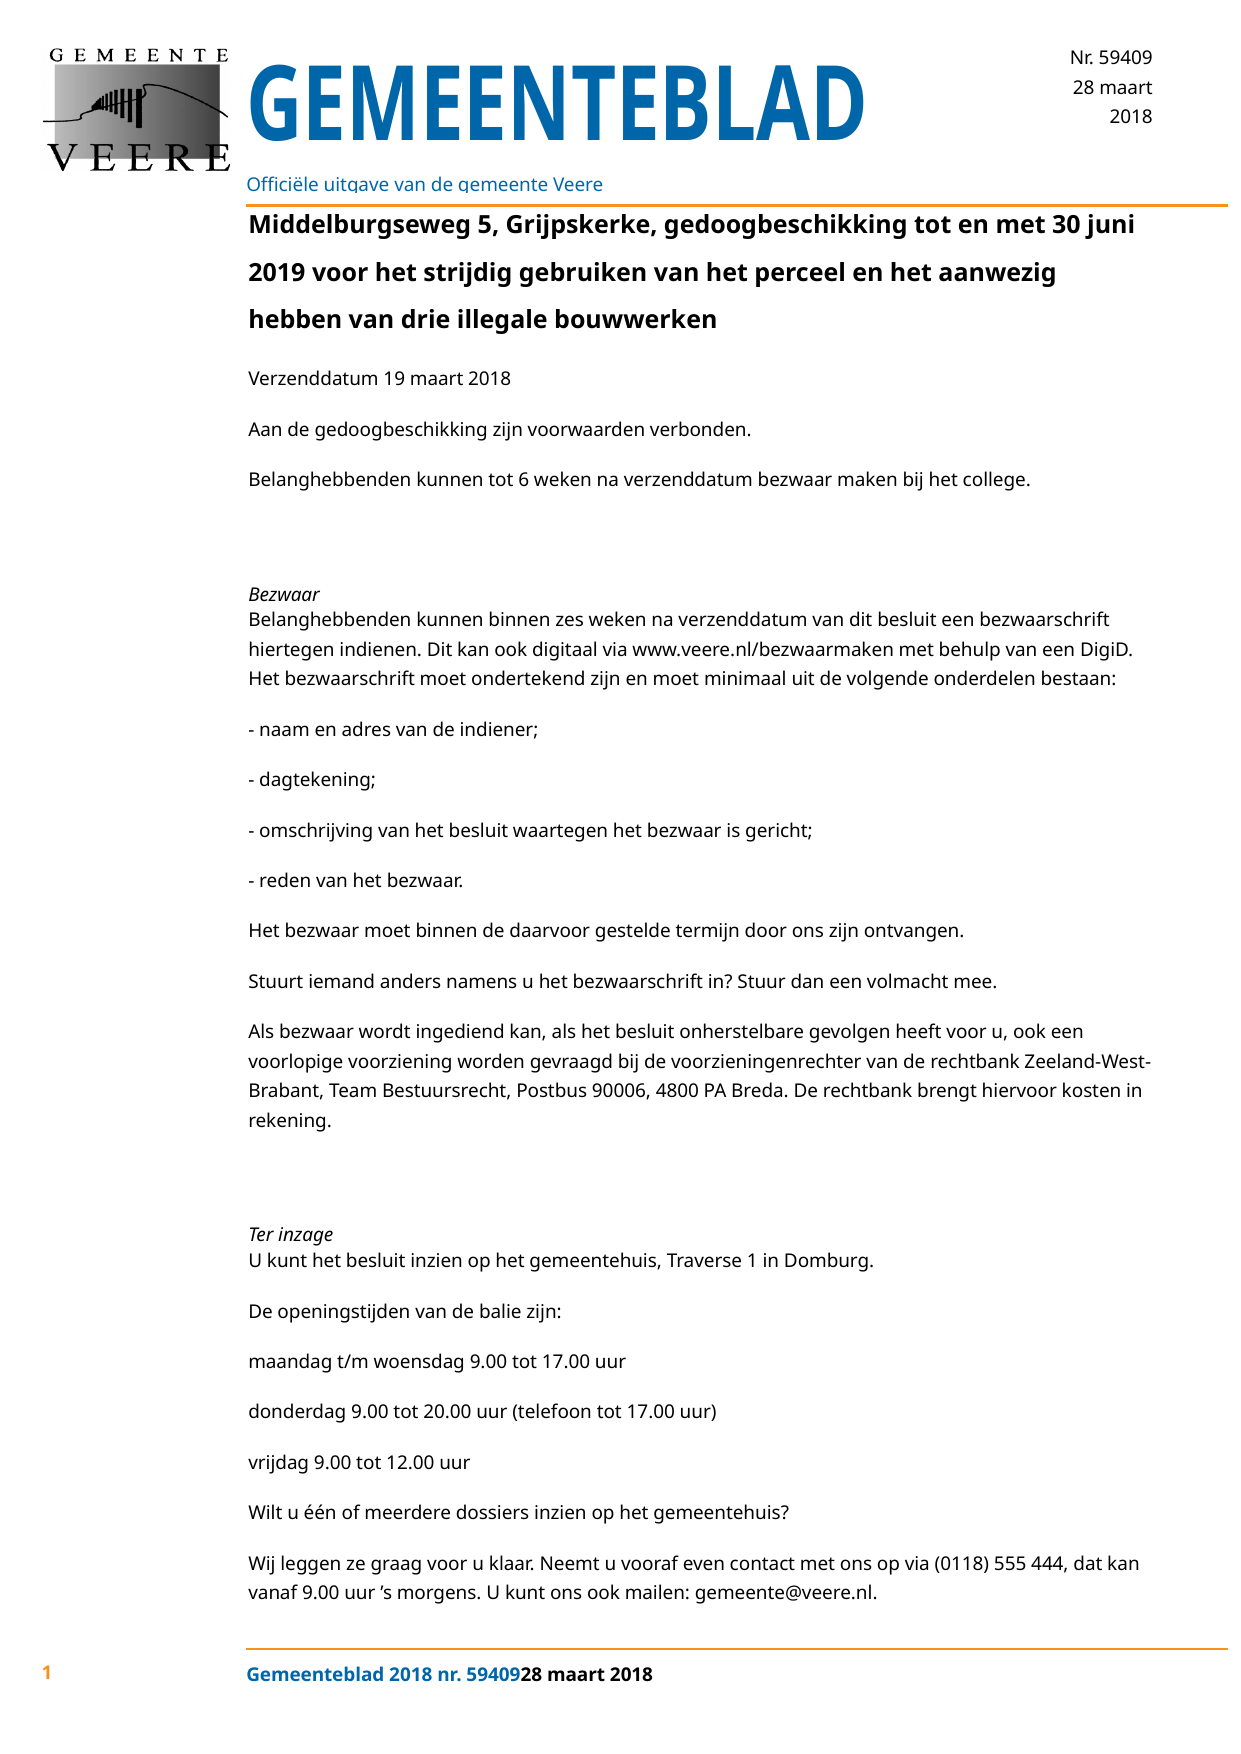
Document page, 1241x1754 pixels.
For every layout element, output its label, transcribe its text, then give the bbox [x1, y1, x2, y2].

text Bezwaar [248, 581, 1152, 606]
text Belanghebbenden kunnen binnen zes weken na verzenddatum van dit besluit een bezwaarschrift hiertegen indienen. Dit kan ook digitaal via www.veere.nl/bezwaarmaken met behulp van een DigiD. Het bezwaarschrift moet ondertekend zijn en moet minimaal uit de volgende onderdelen bestaan: [248, 606, 1152, 691]
text Stuurt iemand anders namens u het bezwaarschrift in? Stuur dan een volmacht mee. [248, 968, 1152, 994]
text Belanghebbenden kunnen tot 6 weken na verzenddatum bezwaar maken bij het college. [248, 466, 1152, 492]
text Verzenddatum 19 maart 2018 [248, 366, 1152, 391]
picture [41, 47, 231, 172]
text donderdag 9.00 tot 20.00 uur (telefoon tot 17.00 uur) [248, 1399, 1152, 1424]
text Het bezwaar moet binnen de daarvoor gestelde termijn door ons zijn ontvangen. [248, 918, 1152, 943]
text Als bezwaar wordt ingediend kan, als het besluit onherstelbare gevolgen heeft voor u, ook een voorlopige voorziening worden gevraagd bij de voorzieningenrechter van de rechtbank Zeeland-West-Brabant, Team Bestuursrecht, Postbus 90006, 4800 PA Breda. De rechtbank brengt hiervoor kosten in rekening. [248, 1018, 1152, 1133]
text Aan de gedoogbeschikking zijn voorwaarden verbonden. [248, 416, 1152, 442]
text - reden van het bezwaar. [248, 867, 1152, 893]
text maandag t/m woensdag 9.00 tot 17.00 uur [248, 1348, 1152, 1374]
text Wij leggen ze graag voor u klaar. Neemt u vooraf even contact met ons op via (0118) 555 444, dat kan vanaf 9.00 uur ’s morgens. U kunt ons ook mailen: gemeente@veere.nl. [248, 1550, 1152, 1605]
text vrijdag 9.00 tot 12.00 uur [248, 1449, 1152, 1475]
text Wilt u één of meerdere dossiers inzien op het gemeentehuis? [248, 1499, 1152, 1525]
text - dagtekening; [248, 766, 1152, 792]
text De openingstijden van de balie zijn: [248, 1298, 1152, 1323]
text Middelburgseweg 5, Grijpskerke, gedoogbeschikking tot en met 30 juni 2019 voor het strijdig gebruiken van het perceel en het aanwezig hebben van drie illegale bouwwerken [248, 207, 1152, 336]
text - naam en adres van de indiener; [248, 716, 1152, 742]
text Ter inzage [248, 1222, 1152, 1247]
text U kunt het besluit inzien op het gemeentehuis, Traverse 1 in Domburg. [248, 1247, 1152, 1273]
text - omschrijving van het besluit waartegen het bezwaar is gericht; [248, 817, 1152, 843]
